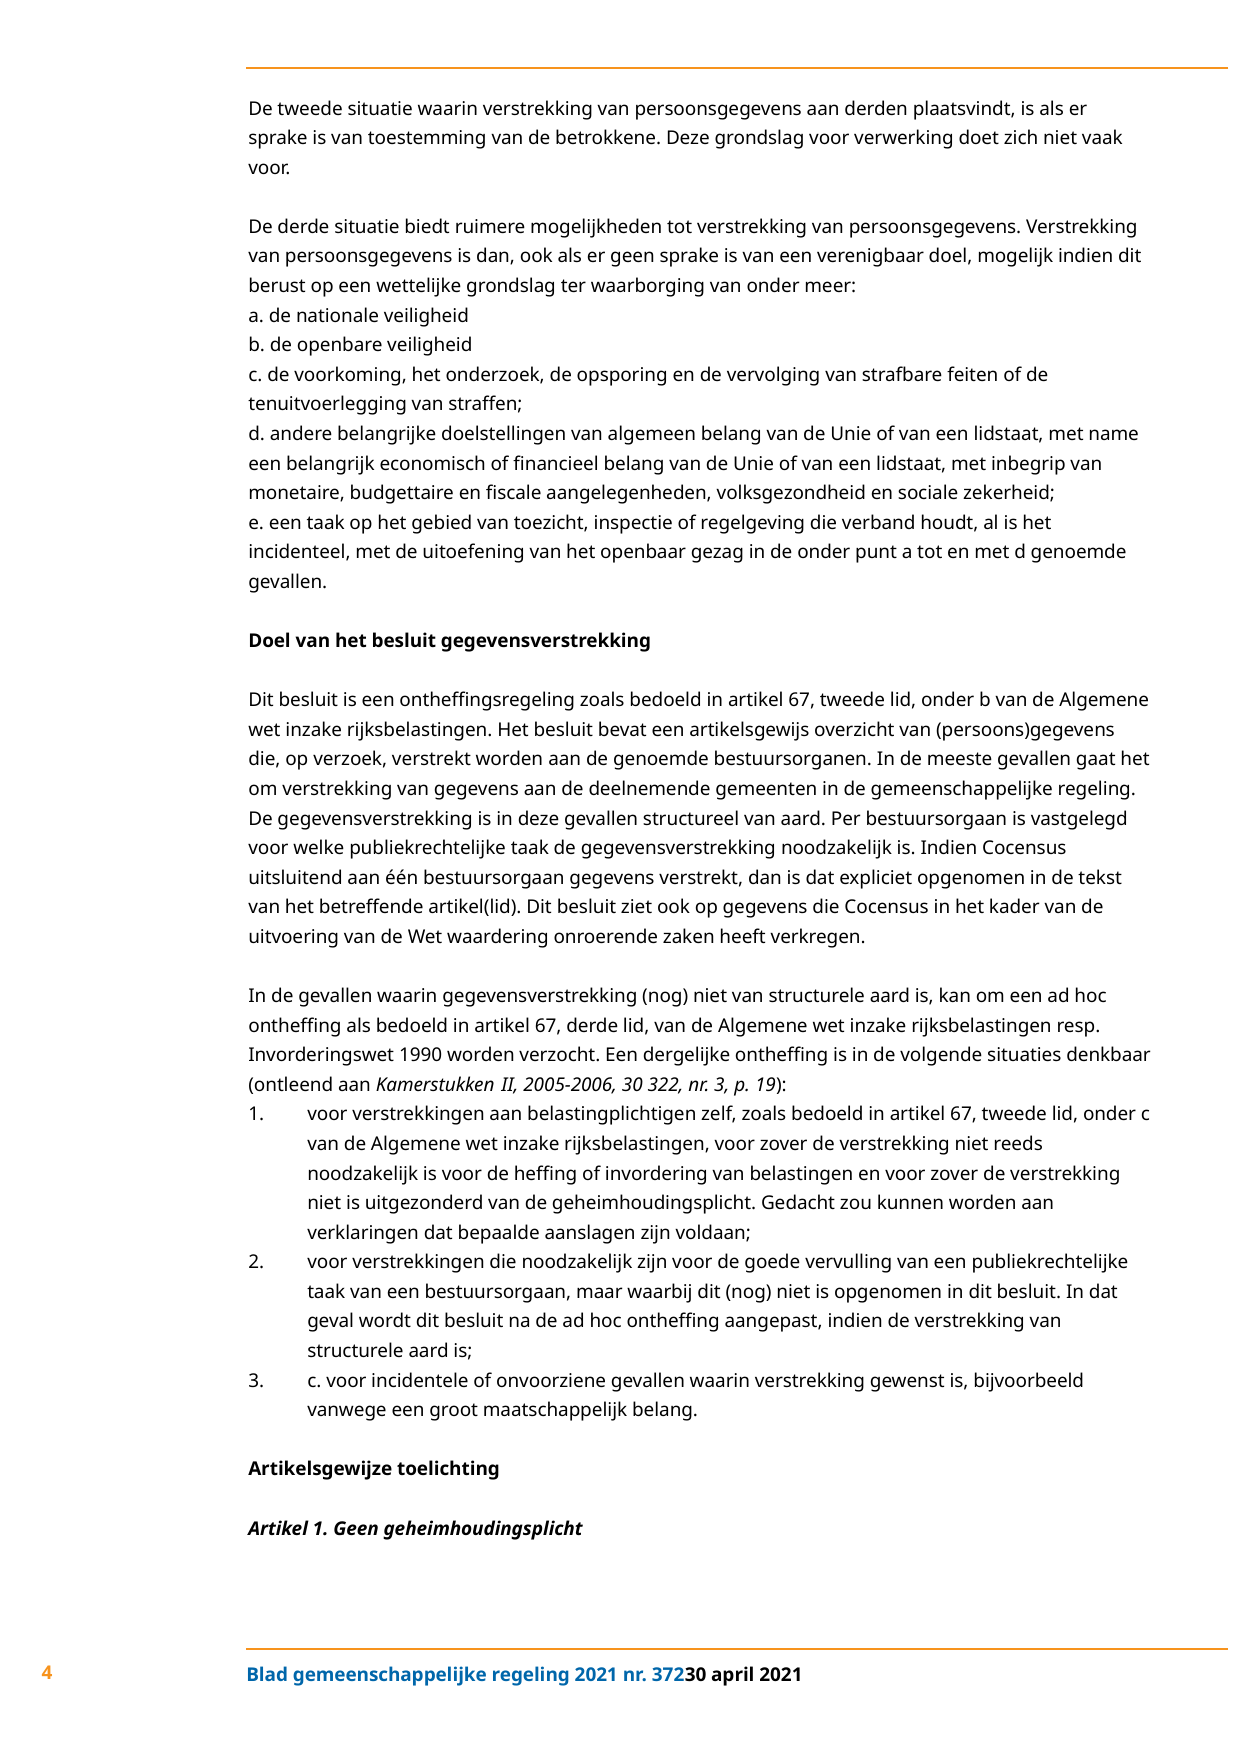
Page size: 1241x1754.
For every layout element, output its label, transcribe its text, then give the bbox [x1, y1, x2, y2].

text Artikelsgewijze toelichting [248, 1456, 1152, 1481]
text Dit besluit is een ontheffingsregeling zoals bedoeld in artikel 67, tweede lid, onder b van de Algemene wet inzake rijksbelastingen. Het besluit bevat een artikelsgewijs overzicht van (persoons)gegevens die, op verzoek, verstrekt worden aan de genoemde bestuursorganen. In de meeste gevallen gaat het om verstrekking van gegevens aan de deelnemende gemeenten in de gemeenschappelijke regeling. De gegevensverstrekking is in deze gevallen structureel van aard. Per bestuursorgaan is vastgelegd voor welke publiekrechtelijke taak de gegevensverstrekking noodzakelijk is. Indien Cocensus uitsluitend aan één bestuursorgaan gegevens verstrekt, dan is dat expliciet opgenomen in de tekst van het betreffende artikel(lid). Dit besluit ziet ook op gegevens die Cocensus in het kader van de uitvoering van de Wet waardering onroerende zaken heeft verkregen. [248, 686, 1152, 949]
list voor verstrekkingen die noodzakelijk zijn voor de goede vervulling van een publiekrechtelijke taak van een bestuursorgaan, maar waarbij dit (nog) niet is opgenomen in dit besluit. In dat geval wordt dit besluit na de ad hoc ontheffing aangepast, indien de verstrekking van structurele aard is; [248, 1248, 1152, 1363]
text De derde situatie biedt ruimere mogelijkheden tot verstrekking van persoonsgegevens. Verstrekking van persoonsgegevens is dan, ook als er geen sprake is van een verenigbaar doel, mogelijk indien dit berust op een wettelijke grondslag ter waarborging van onder meer: [248, 213, 1152, 298]
picture [41, 47, 231, 172]
text a. de nationale veiligheid [248, 302, 1152, 328]
text Doel van het besluit gegevensverstrekking [248, 627, 1152, 653]
text c. de voorkoming, het onderzoek, de opsporing en de vervolging van strafbare feiten of de tenuitvoerlegging van straffen; [248, 361, 1152, 416]
text d. andere belangrijke doelstellingen van algemeen belang van de Unie of van een lidstaat, met name een belangrijk economisch of financieel belang van de Unie of van een lidstaat, met inbegrip van monetaire, budgettaire en fiscale aangelegenheden, volksgezondheid en sociale zekerheid; [248, 420, 1152, 505]
text De tweede situatie waarin verstrekking van persoonsgegevens aan derden plaatsvindt, is als er sprake is van toestemming van de betrokkene. Deze grondslag voor verwerking doet zich niet vaak voor. [248, 95, 1152, 180]
text e. een taak op het gebied van toezicht, inspectie of regelgeving die verband houdt, al is het incidenteel, met de uitoefening van het openbaar gezag in de onder punt a tot en met d genoemde gevallen. [248, 509, 1152, 594]
list c. voor incidentele of onvoorziene gevallen waarin verstrekking gewenst is, bijvoorbeeld vanwege een groot maatschappelijk belang. [248, 1367, 1152, 1422]
text In de gevallen waarin gegevensverstrekking (nog) niet van structurele aard is, kan om een ad hoc ontheffing als bedoeld in artikel 67, derde lid, van de Algemene wet inzake rijksbelastingen resp. Invorderingswet 1990 worden verzocht. Een dergelijke ontheffing is in de volgende situaties denkbaar (ontleend aan Kamerstukken II, 2005-2006, 30 322, nr. 3, p. 19): [248, 982, 1152, 1097]
text b. de openbare veiligheid [248, 331, 1152, 357]
list voor verstrekkingen aan belastingplichtigen zelf, zoals bedoeld in artikel 67, tweede lid, onder c van de Algemene wet inzake rijksbelastingen, voor zover de verstrekking niet reeds noodzakelijk is voor de heffing of invordering van belastingen en voor zover de verstrekking niet is uitgezonderd van de geheimhoudingsplicht. Gedacht zou kunnen worden aan verklaringen dat bepaalde aanslagen zijn voldaan; [248, 1101, 1152, 1245]
text Artikel 1. Geen geheimhoudingsplicht [248, 1515, 1152, 1541]
